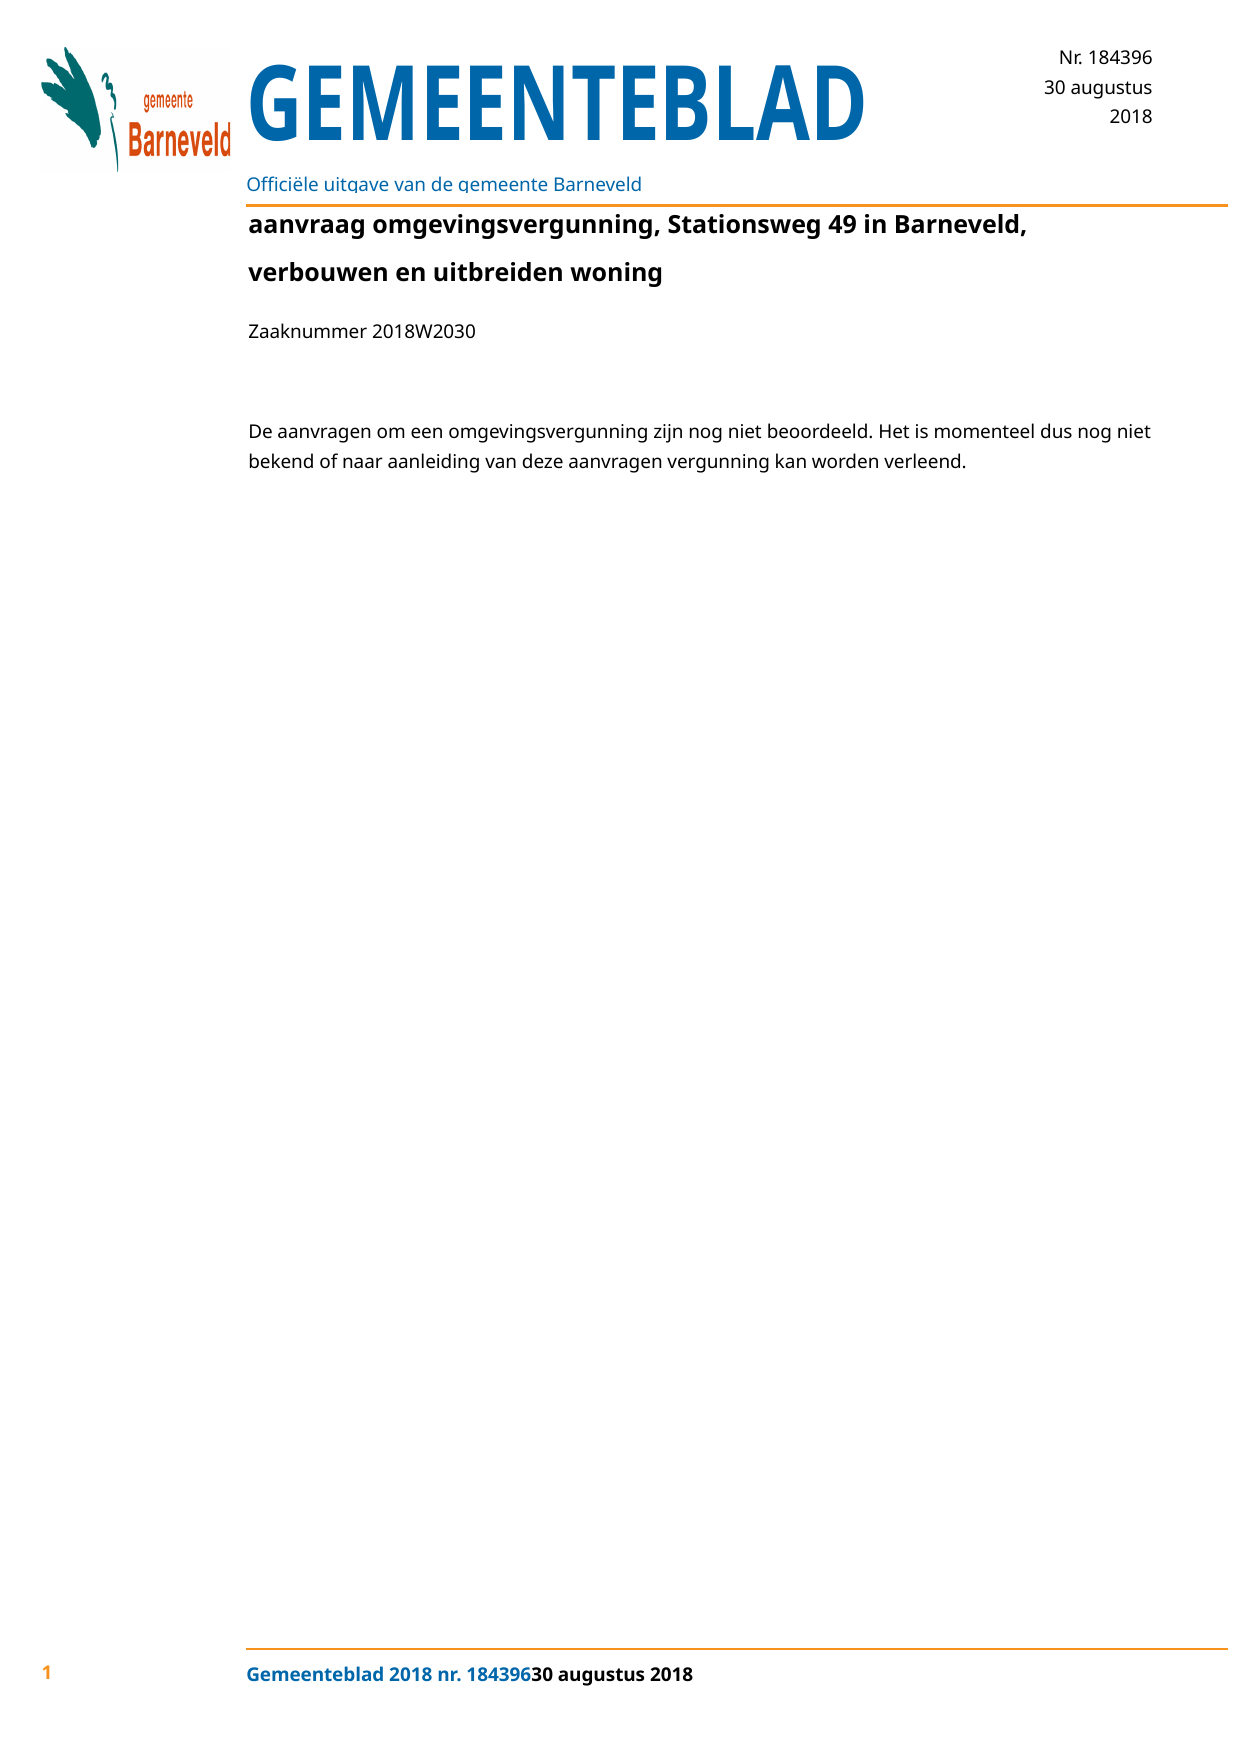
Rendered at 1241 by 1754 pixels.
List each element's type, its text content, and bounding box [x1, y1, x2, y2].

text aanvraag omgevingsvergunning, Stationsweg 49 in Barneveld, verbouwen en uitbreiden woning [248, 207, 1152, 288]
text Zaaknummer 2018W2030 [248, 318, 1152, 344]
picture [41, 47, 231, 172]
text De aanvragen om een omgevingsvergunning zijn nog niet beoordeeld. Het is momenteel dus nog niet bekend of naar aanleiding van deze aanvragen vergunning kan worden verleend. [248, 419, 1152, 474]
